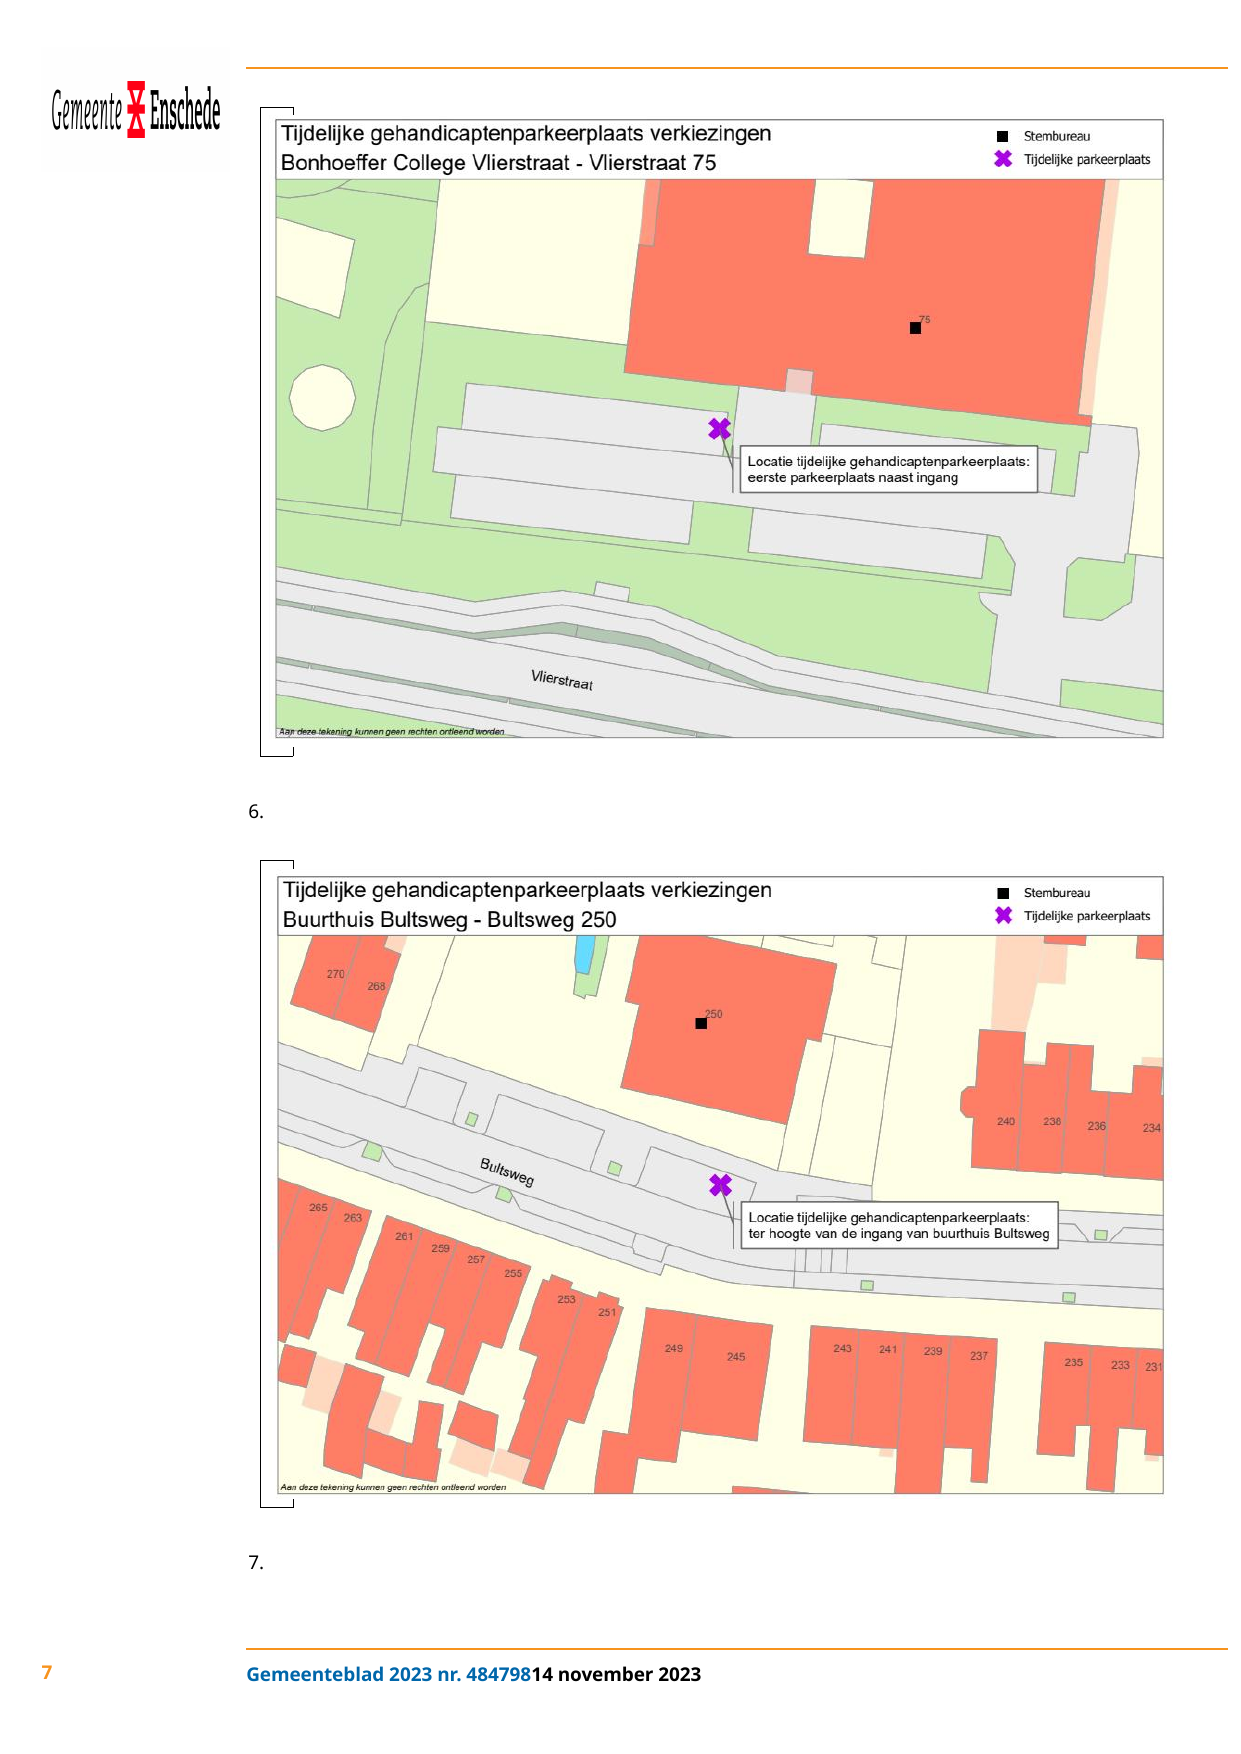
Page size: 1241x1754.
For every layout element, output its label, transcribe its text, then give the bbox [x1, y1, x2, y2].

text 6. [248, 798, 1152, 824]
text 7. [248, 1549, 1152, 1575]
picture [268, 115, 1173, 747]
picture [268, 869, 1173, 1499]
picture [41, 47, 231, 172]
